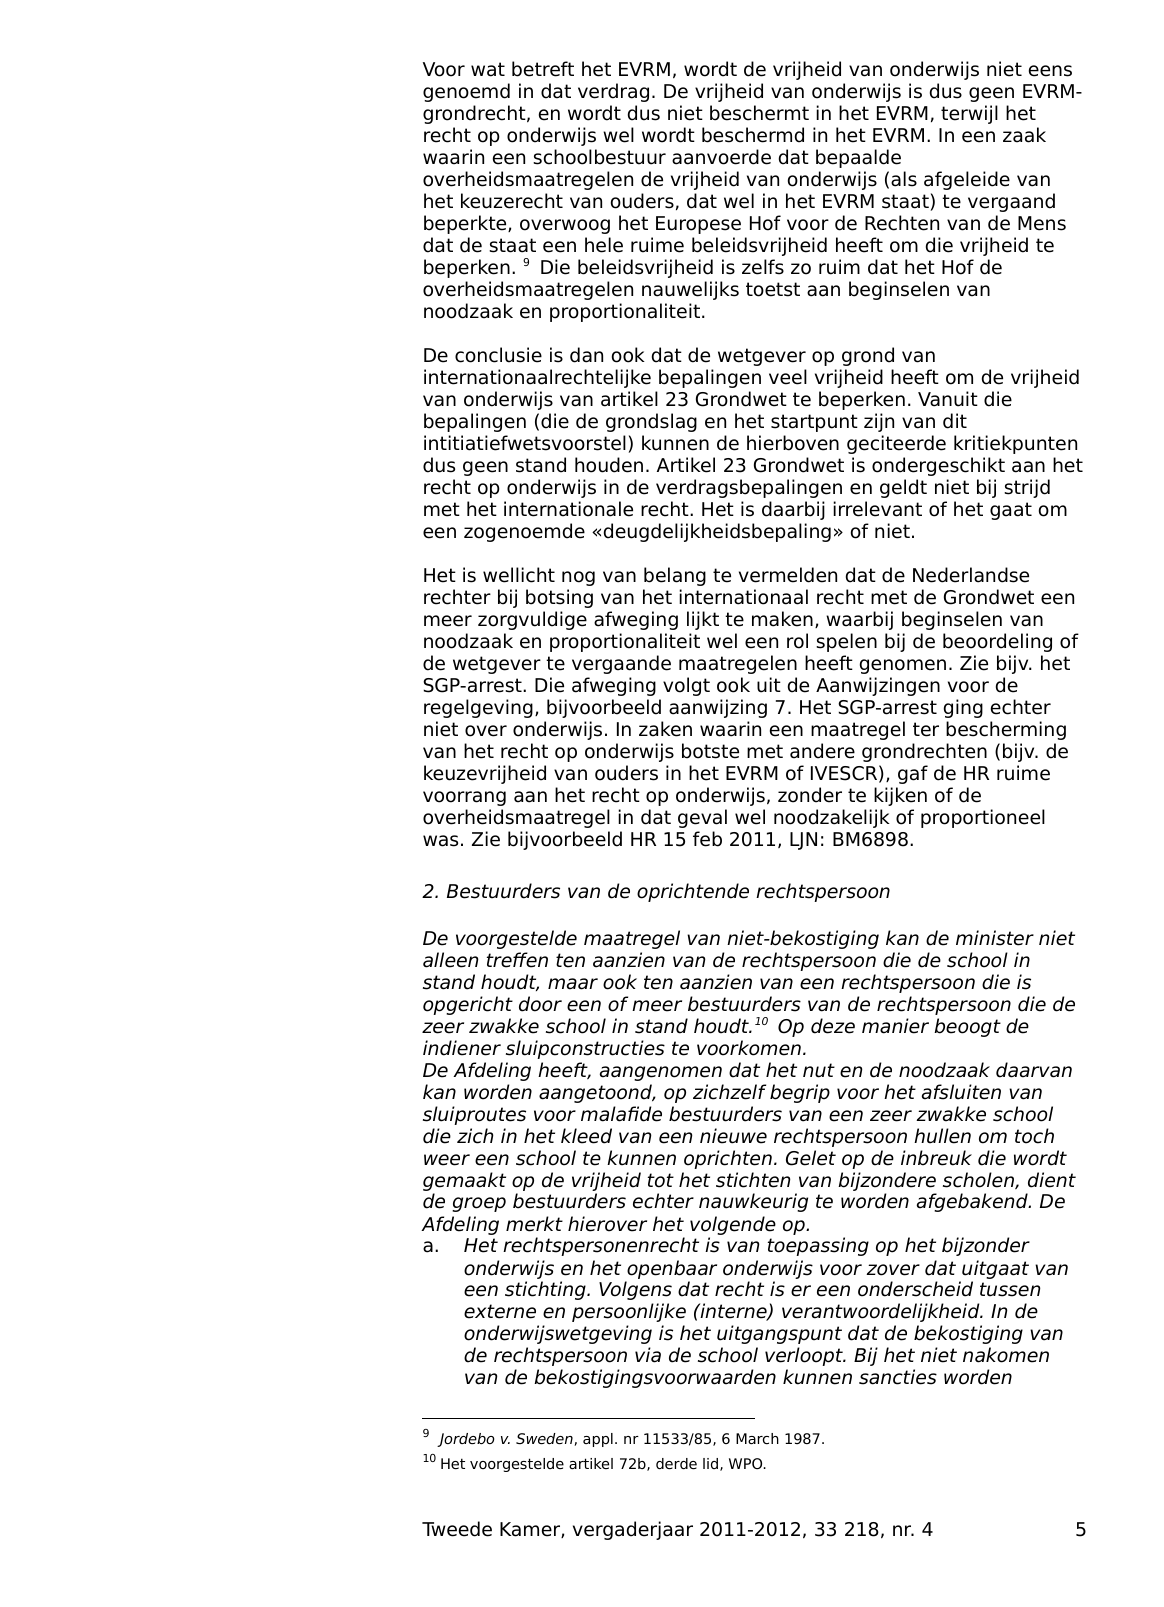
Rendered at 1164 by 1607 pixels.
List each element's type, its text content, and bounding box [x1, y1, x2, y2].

text Jordebo v. Sweden, appl. nr 11533/85, 6 March 1987. [422, 1427, 1087, 1449]
text De conclusie is dan ook dat de wetgever op grond van internationaalrechtelijke bepalingen veel vrijheid heeft om de vrijheid van onderwijs van artikel 23 Grondwet te beperken. Vanuit die bepalingen (die de grondslag en het startpunt zijn van dit intitiatiefwetsvoorstel) kunnen de hierboven geciteerde kritiekpunten dus geen stand houden. Artikel 23 Grondwet is ondergeschikt aan het recht op onderwijs in de verdragsbepalingen en geldt niet bij strijd met het internationale recht. Het is daarbij irrelevant of het gaat om een zogenoemde «deugdelijkheidsbepaling» of niet. [422, 345, 1087, 543]
subtitle 2. Bestuurders van de oprichtende rechtspersoon [422, 881, 1087, 903]
text De voorgestelde maatregel van niet-bekostiging kan de minister niet alleen treffen ten aanzien van de rechtspersoon die de school in stand houdt, maar ook ten aanzien van een rechtspersoon die is opgericht door een of meer bestuurders van de rechtspersoon die de zeer zwakke school in stand houdt. Op deze manier beoogt de indiener sluipconstructies te voorkomen. [422, 928, 1087, 1059]
text Voor wat betreft het EVRM, wordt de vrijheid van onderwijs niet eens genoemd in dat verdrag. De vrijheid van onderwijs is dus geen EVRM-grondrecht, en wordt dus niet beschermt in het EVRM, terwijl het recht op onderwijs wel wordt beschermd in het EVRM. In een zaak waarin een schoolbestuur aanvoerde dat bepaalde overheidsmaatregelen de vrijheid van onderwijs (als afgeleide van het keuzerecht van ouders, dat wel in het EVRM staat) te vergaand beperkte, overwoog het Europese Hof voor de Rechten van de Mens dat de staat een hele ruime beleidsvrijheid heeft om die vrijheid te beperken. Die beleidsvrijheid is zelfs zo ruim dat het Hof de overheidsmaatregelen nauwelijks toetst aan beginselen van noodzaak en proportionaliteit. [422, 59, 1087, 323]
text a. Het rechtspersonenrecht is van toepassing op het bijzonder onderwijs en het openbaar onderwijs voor zover dat uitgaat van een stichting. Volgens dat recht is er een onderscheid tussen externe en persoonlijke (interne) verantwoordelijkheid. In de onderwijswetgeving is het uitgangspunt dat de bekostiging van de rechtspersoon via de school verloopt. Bij het niet nakomen van de bekostigingsvoorwaarden kunnen sancties worden [422, 1235, 1087, 1389]
text De Afdeling heeft, aangenomen dat het nut en de noodzaak daarvan kan worden aangetoond, op zichzelf begrip voor het afsluiten van sluiproutes voor malafide bestuurders van een zeer zwakke school die zich in het kleed van een nieuwe rechtspersoon hullen om toch weer een school te kunnen oprichten. Gelet op de inbreuk die wordt gemaakt op de vrijheid tot het stichten van bijzondere scholen, dient de groep bestuurders echter nauwkeurig te worden afgebakend. De Afdeling merkt hierover het volgende op. [422, 1059, 1087, 1235]
text Het is wellicht nog van belang te vermelden dat de Nederlandse rechter bij botsing van het internationaal recht met de Grondwet een meer zorgvuldige afweging lijkt te maken, waarbij beginselen van noodzaak en proportionaliteit wel een rol spelen bij de beoordeling of de wetgever te vergaande maatregelen heeft genomen. Zie bijv. het SGP-arrest. Die afweging volgt ook uit de Aanwijzingen voor de regelgeving, bijvoorbeeld aanwijzing 7. Het SGP-arrest ging echter niet over onderwijs. In zaken waarin een maatregel ter bescherming van het recht op onderwijs botste met andere grondrechten (bijv. de keuzevrijheid van ouders in het EVRM of IVESCR), gaf de HR ruime voorrang aan het recht op onderwijs, zonder te kijken of de overheidsmaatregel in dat geval wel noodzakelijk of proportioneel was. Zie bijvoorbeeld HR 15 feb 2011, LJN: BM6898. [422, 565, 1087, 851]
text Het voorgestelde artikel 72b, derde lid, WPO. [422, 1452, 1087, 1474]
